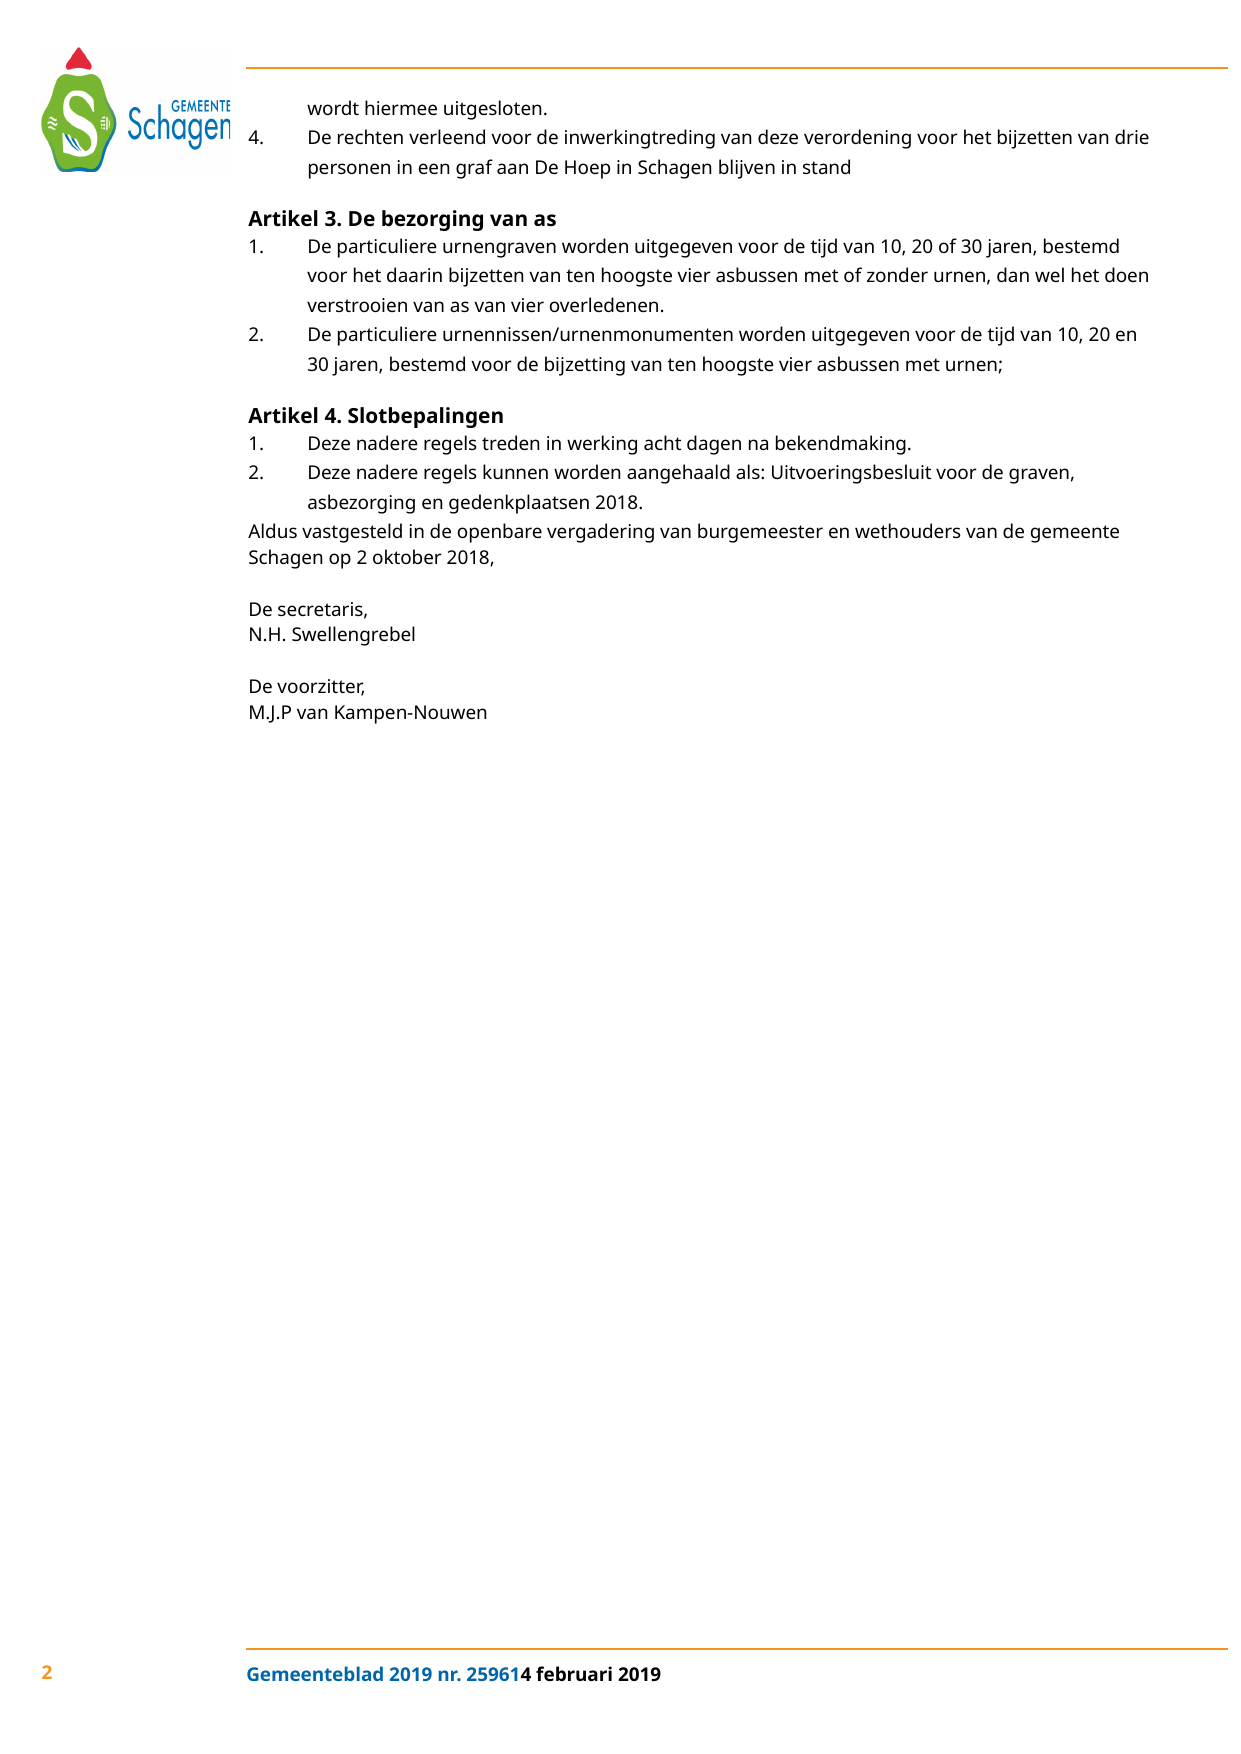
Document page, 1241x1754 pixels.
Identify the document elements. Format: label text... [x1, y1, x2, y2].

text Aldus vastgesteld in de openbare vergadering van burgemeester en wethouders van de gemeente Schagen op 2 oktober 2018, [248, 519, 1152, 570]
list Deze nadere regels kunnen worden aangehaald als: Uitvoeringsbesluit voor de graven, asbezorging en gedenkplaatsen 2018. [248, 459, 1152, 515]
picture [41, 47, 231, 172]
list De particuliere urnennissen/urnenmonumenten worden uitgegeven voor de tijd van 10, 20 en 30 jaren, bestemd voor de bijzetting van ten hoogste vier asbussen met urnen; [248, 322, 1152, 377]
list wordt hiermee uitgesloten. [248, 95, 1152, 121]
text M.J.P van Kampen-Nouwen [248, 699, 1152, 724]
text N.H. Swellengrebel [248, 622, 1152, 647]
list De particuliere urnengraven worden uitgegeven voor de tijd van 10, 20 of 30 jaren, bestemd voor het daarin bijzetten van ten hoogste vier asbussen met of zonder urnen, dan wel het doen verstrooien van as van vier overledenen. [248, 233, 1152, 318]
text Artikel 4. Slotbepalingen [248, 402, 1152, 430]
text De voorzitter, [248, 673, 1152, 699]
list De rechten verleend voor de inwerkingtreding van deze verordening voor het bijzetten van drie personen in een graf aan De Hoep in Schagen blijven in stand [248, 124, 1152, 180]
text Artikel 3. De bezorging van as [248, 204, 1152, 233]
list Deze nadere regels treden in werking acht dagen na bekendmaking. [248, 430, 1152, 456]
text De secretaris, [248, 596, 1152, 622]
